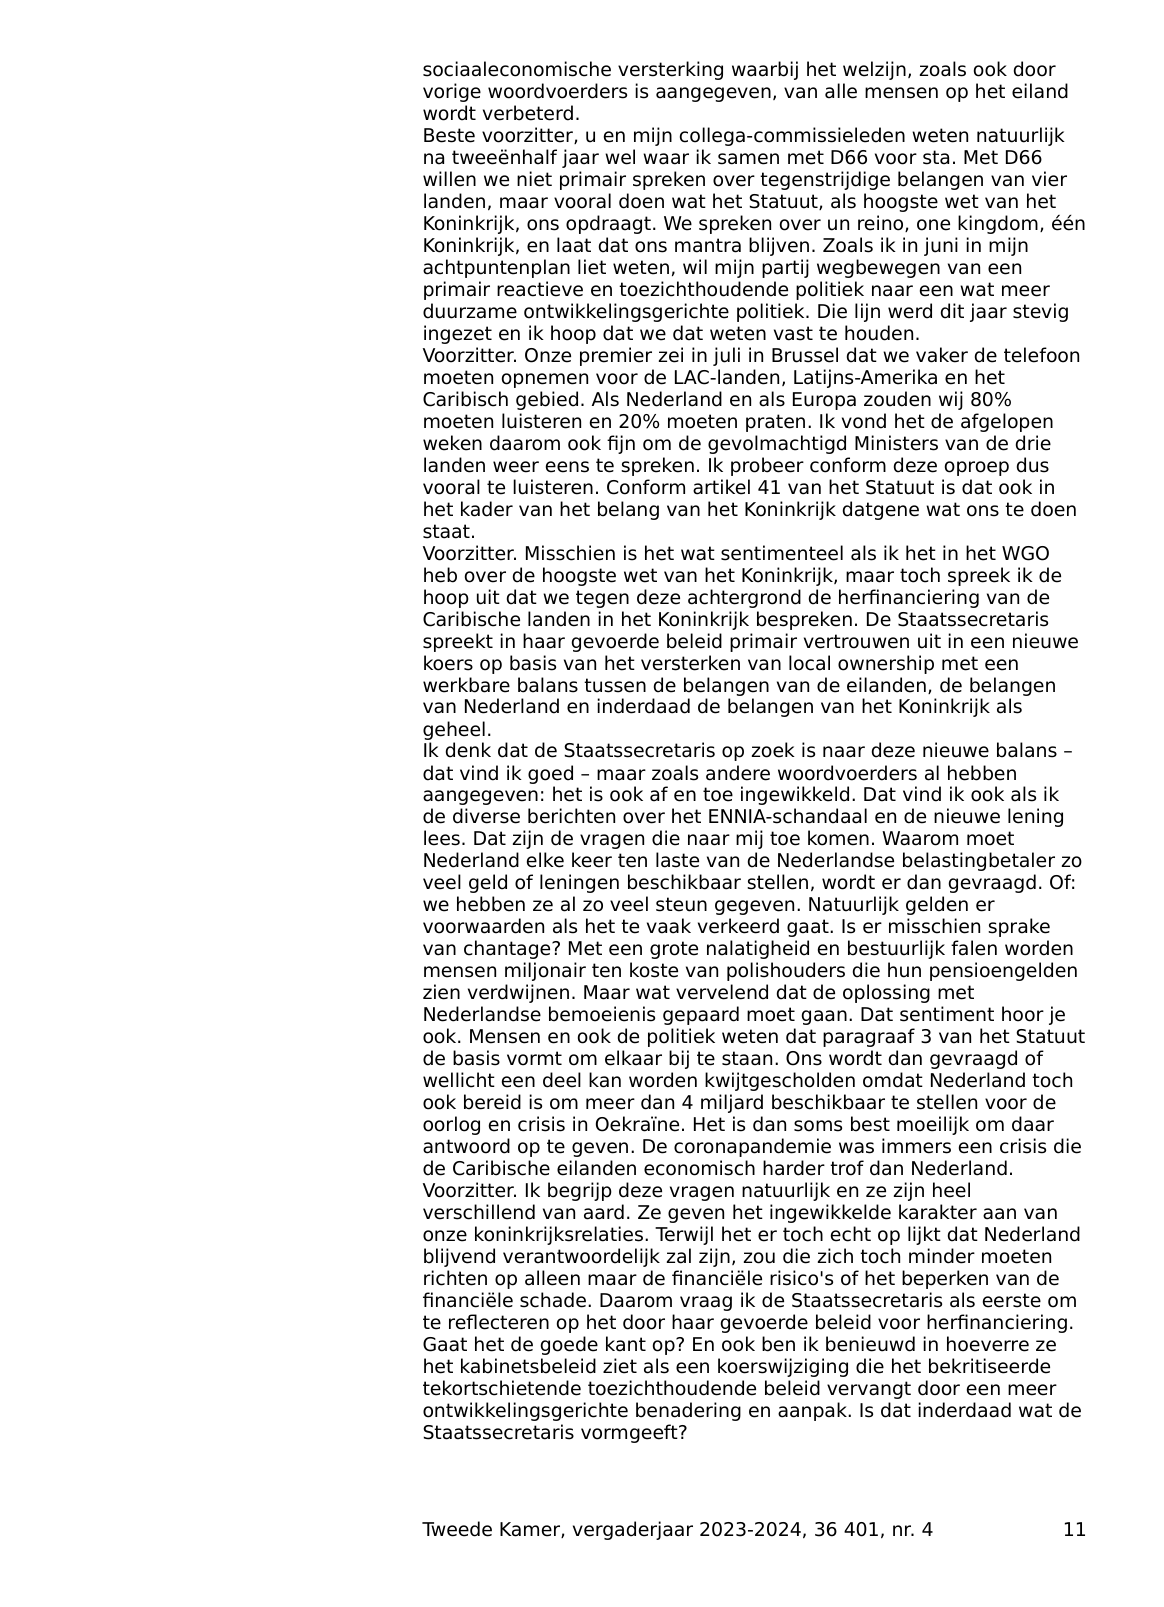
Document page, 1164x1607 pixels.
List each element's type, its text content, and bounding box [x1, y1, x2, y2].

text sociaaleconomische versterking waarbij het welzijn, zoals ook door vorige woordvoerders is aangegeven, van alle mensen op het eiland wordt verbeterd. [422, 59, 1087, 125]
text Voorzitter. Ik begrijp deze vragen natuurlijk en ze zijn heel verschillend van aard. Ze geven het ingewikkelde karakter aan van onze koninkrijksrelaties. Terwijl het er toch echt op lijkt dat Nederland blijvend verantwoordelijk zal zijn, zou die zich toch minder moeten richten op alleen maar de financiële risico's of het beperken van de financiële schade. Daarom vraag ik de Staatssecretaris als eerste om te reflecteren op het door haar gevoerde beleid voor herfinanciering. Gaat het de goede kant op? En ook ben ik benieuwd in hoeverre ze het kabinetsbeleid ziet als een koerswijziging die het bekritiseerde tekortschietende toezichthoudende beleid vervangt door een meer ontwikkelingsgerichte benadering en aanpak. Is dat inderdaad wat de Staatssecretaris vormgeeft? [422, 1180, 1087, 1444]
text Voorzitter. Onze premier zei in juli in Brussel dat we vaker de telefoon moeten opnemen voor de LAC-landen, Latijns-Amerika en het Caribisch gebied. Als Nederland en als Europa zouden wij 80% moeten luisteren en 20% moeten praten. Ik vond het de afgelopen weken daarom ook fijn om de gevolmachtigd Ministers van de drie landen weer eens te spreken. Ik probeer conform deze oproep dus vooral te luisteren. Conform artikel 41 van het Statuut is dat ook in het kader van het belang van het Koninkrijk datgene wat ons te doen staat. [422, 345, 1087, 543]
text Beste voorzitter, u en mijn collega-commissieleden weten natuurlijk na tweeënhalf jaar wel waar ik samen met D66 voor sta. Met D66 willen we niet primair spreken over tegenstrijdige belangen van vier landen, maar vooral doen wat het Statuut, als hoogste wet van het Koninkrijk, ons opdraagt. We spreken over un reino, one kingdom, één Koninkrijk, en laat dat ons mantra blijven. Zoals ik in juni in mijn achtpuntenplan liet weten, wil mijn partij wegbewegen van een primair reactieve en toezichthoudende politiek naar een wat meer duurzame ontwikkelingsgerichte politiek. Die lijn werd dit jaar stevig ingezet en ik hoop dat we dat weten vast te houden. [422, 125, 1087, 345]
text Voorzitter. Misschien is het wat sentimenteel als ik het in het WGO heb over de hoogste wet van het Koninkrijk, maar toch spreek ik de hoop uit dat we tegen deze achtergrond de herfinanciering van de Caribische landen in het Koninkrijk bespreken. De Staatssecretaris spreekt in haar gevoerde beleid primair vertrouwen uit in een nieuwe koers op basis van het versterken van local ownership met een werkbare balans tussen de belangen van de eilanden, de belangen van Nederland en inderdaad de belangen van het Koninkrijk als geheel. [422, 543, 1087, 740]
text Ik denk dat de Staatssecretaris op zoek is naar deze nieuwe balans – dat vind ik goed – maar zoals andere woordvoerders al hebben aangegeven: het is ook af en toe ingewikkeld. Dat vind ik ook als ik de diverse berichten over het ENNIA-schandaal en de nieuwe lening lees. Dat zijn de vragen die naar mij toe komen. Waarom moet Nederland elke keer ten laste van de Nederlandse belastingbetaler zo veel geld of leningen beschikbaar stellen, wordt er dan gevraagd. Of: we hebben ze al zo veel steun gegeven. Natuurlijk gelden er voorwaarden als het te vaak verkeerd gaat. Is er misschien sprake van chantage? Met een grote nalatigheid en bestuurlijk falen worden mensen miljonair ten koste van polishouders die hun pensioengelden zien verdwijnen. Maar wat vervelend dat de oplossing met Nederlandse bemoeienis gepaard moet gaan. Dat sentiment hoor je ook. Mensen en ook de politiek weten dat paragraaf 3 van het Statuut de basis vormt om elkaar bij te staan. Ons wordt dan gevraagd of wellicht een deel kan worden kwijtgescholden omdat Nederland toch ook bereid is om meer dan 4 miljard beschikbaar te stellen voor de oorlog en crisis in Oekraïne. Het is dan soms best moeilijk om daar antwoord op te geven. De coronapandemie was immers een crisis die de Caribische eilanden economisch harder trof dan Nederland. [422, 740, 1087, 1180]
